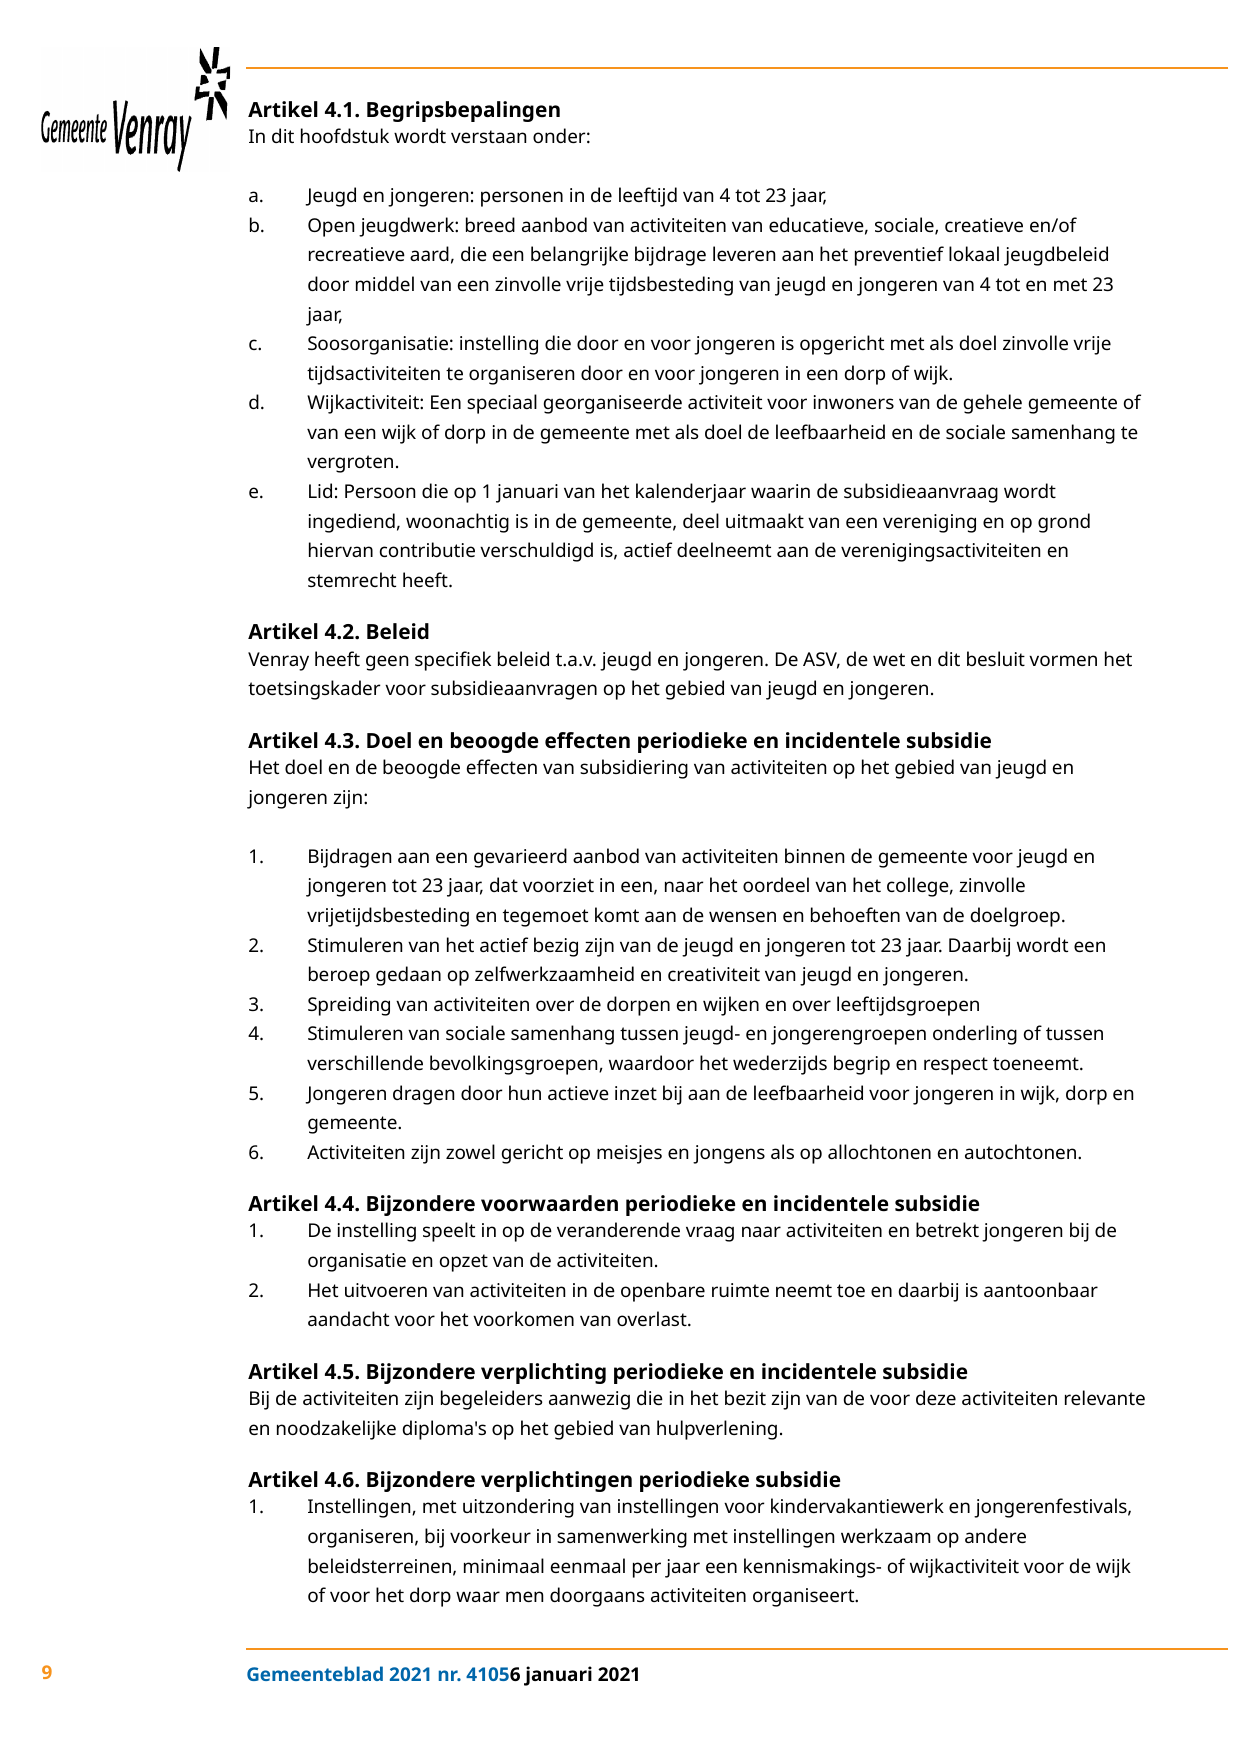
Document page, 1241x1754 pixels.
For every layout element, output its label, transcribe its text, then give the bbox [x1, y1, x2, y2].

list Stimuleren van sociale samenhang tussen jeugd- en jongerengroepen onderling of tussen verschillende bevolkingsgroepen, waardoor het wederzijds begrip en respect toeneemt. [248, 1021, 1152, 1076]
list Bijdragen aan een gevarieerd aanbod van activiteiten binnen de gemeente voor jeugd en jongeren tot 23 jaar, dat voorziet in een, naar het oordeel van het college, zinvolle vrijetijdsbesteding en tegemoet komt aan de wensen en behoeften van de doelgroep. [248, 843, 1152, 928]
text Artikel 4.5. Bijzondere verplichting periodieke en incidentele subsidie [248, 1357, 1152, 1385]
text Artikel 4.3. Doel en beoogde effecten periodieke en incidentele subsidie [248, 726, 1152, 754]
picture [41, 47, 231, 172]
list Open jeugdwerk: breed aanbod van activiteiten van educatieve, sociale, creatieve en/of recreatieve aard, die een belangrijke bijdrage leveren aan het preventief lokaal jeugdbeleid door middel van een zinvolle vrije tijdsbesteding van jeugd en jongeren van 4 tot en met 23 jaar, [248, 212, 1152, 326]
text Artikel 4.6. Bijzondere verplichtingen periodieke subsidie [248, 1465, 1152, 1494]
text Artikel 4.2. Beleid [248, 617, 1152, 646]
list Jeugd en jongeren: personen in de leeftijd van 4 tot 23 jaar, [248, 182, 1152, 208]
text Het doel en de beoogde effecten van subsidiering van activiteiten op het gebied van jeugd en jongeren zijn: [248, 754, 1152, 809]
list Soosorganisatie: instelling die door en voor jongeren is opgericht met als doel zinvolle vrije tijdsactiviteiten te organiseren door en voor jongeren in een dorp of wijk. [248, 330, 1152, 386]
list De instelling speelt in op de veranderende vraag naar activiteiten en betrekt jongeren bij de organisatie en opzet van de activiteiten. [248, 1218, 1152, 1273]
list Activiteiten zijn zowel gericht op meisjes en jongens als op allochtonen en autochtonen. [248, 1139, 1152, 1164]
list Stimuleren van het actief bezig zijn van de jeugd en jongeren tot 23 jaar. Daarbij wordt een beroep gedaan op zelfwerkzaamheid en creativiteit van jeugd en jongeren. [248, 932, 1152, 987]
list Wijkactiviteit: Een speciaal georganiseerde activiteit voor inwoners van de gehele gemeente of van een wijk of dorp in de gemeente met als doel de leefbaarheid en de sociale samenhang te vergroten. [248, 389, 1152, 474]
text Bij de activiteiten zijn begeleiders aanwezig die in het bezit zijn van de voor deze activiteiten relevante en noodzakelijke diploma's op het gebied van hulpverlening. [248, 1385, 1152, 1441]
text Artikel 4.1. Begripsbepalingen [248, 95, 1152, 123]
list Instellingen, met uitzondering van instellingen voor kindervakantiewerk en jongerenfestivals, organiseren, bij voorkeur in samenwerking met instellingen werkzaam op andere beleidsterreinen, minimaal eenmaal per jaar een kennismakings- of wijkactiviteit voor de wijk of voor het dorp waar men doorgaans activiteiten organiseert. [248, 1494, 1152, 1608]
list Spreiding van activiteiten over de dorpen en wijken en over leeftijdsgroepen [248, 991, 1152, 1017]
list Jongeren dragen door hun actieve inzet bij aan de leefbaarheid voor jongeren in wijk, dorp en gemeente. [248, 1080, 1152, 1135]
text In dit hoofdstuk wordt verstaan onder: [248, 123, 1152, 149]
list Het uitvoeren van activiteiten in de openbare ruimte neemt toe en daarbij is aantoonbaar aandacht voor het voorkomen van overlast. [248, 1277, 1152, 1332]
text Venray heeft geen specifiek beleid t.a.v. jeugd en jongeren. De ASV, de wet en dit besluit vormen het toetsingskader voor subsidieaanvragen op het gebied van jeugd en jongeren. [248, 646, 1152, 701]
list Lid: Persoon die op 1 januari van het kalenderjaar waarin de subsidieaanvraag wordt ingediend, woonachtig is in de gemeente, deel uitmaakt van een vereniging en op grond hiervan contributie verschuldigd is, actief deelneemt aan de verenigingsactiviteiten en stemrecht heeft. [248, 478, 1152, 593]
text Artikel 4.4. Bijzondere voorwaarden periodieke en incidentele subsidie [248, 1189, 1152, 1218]
